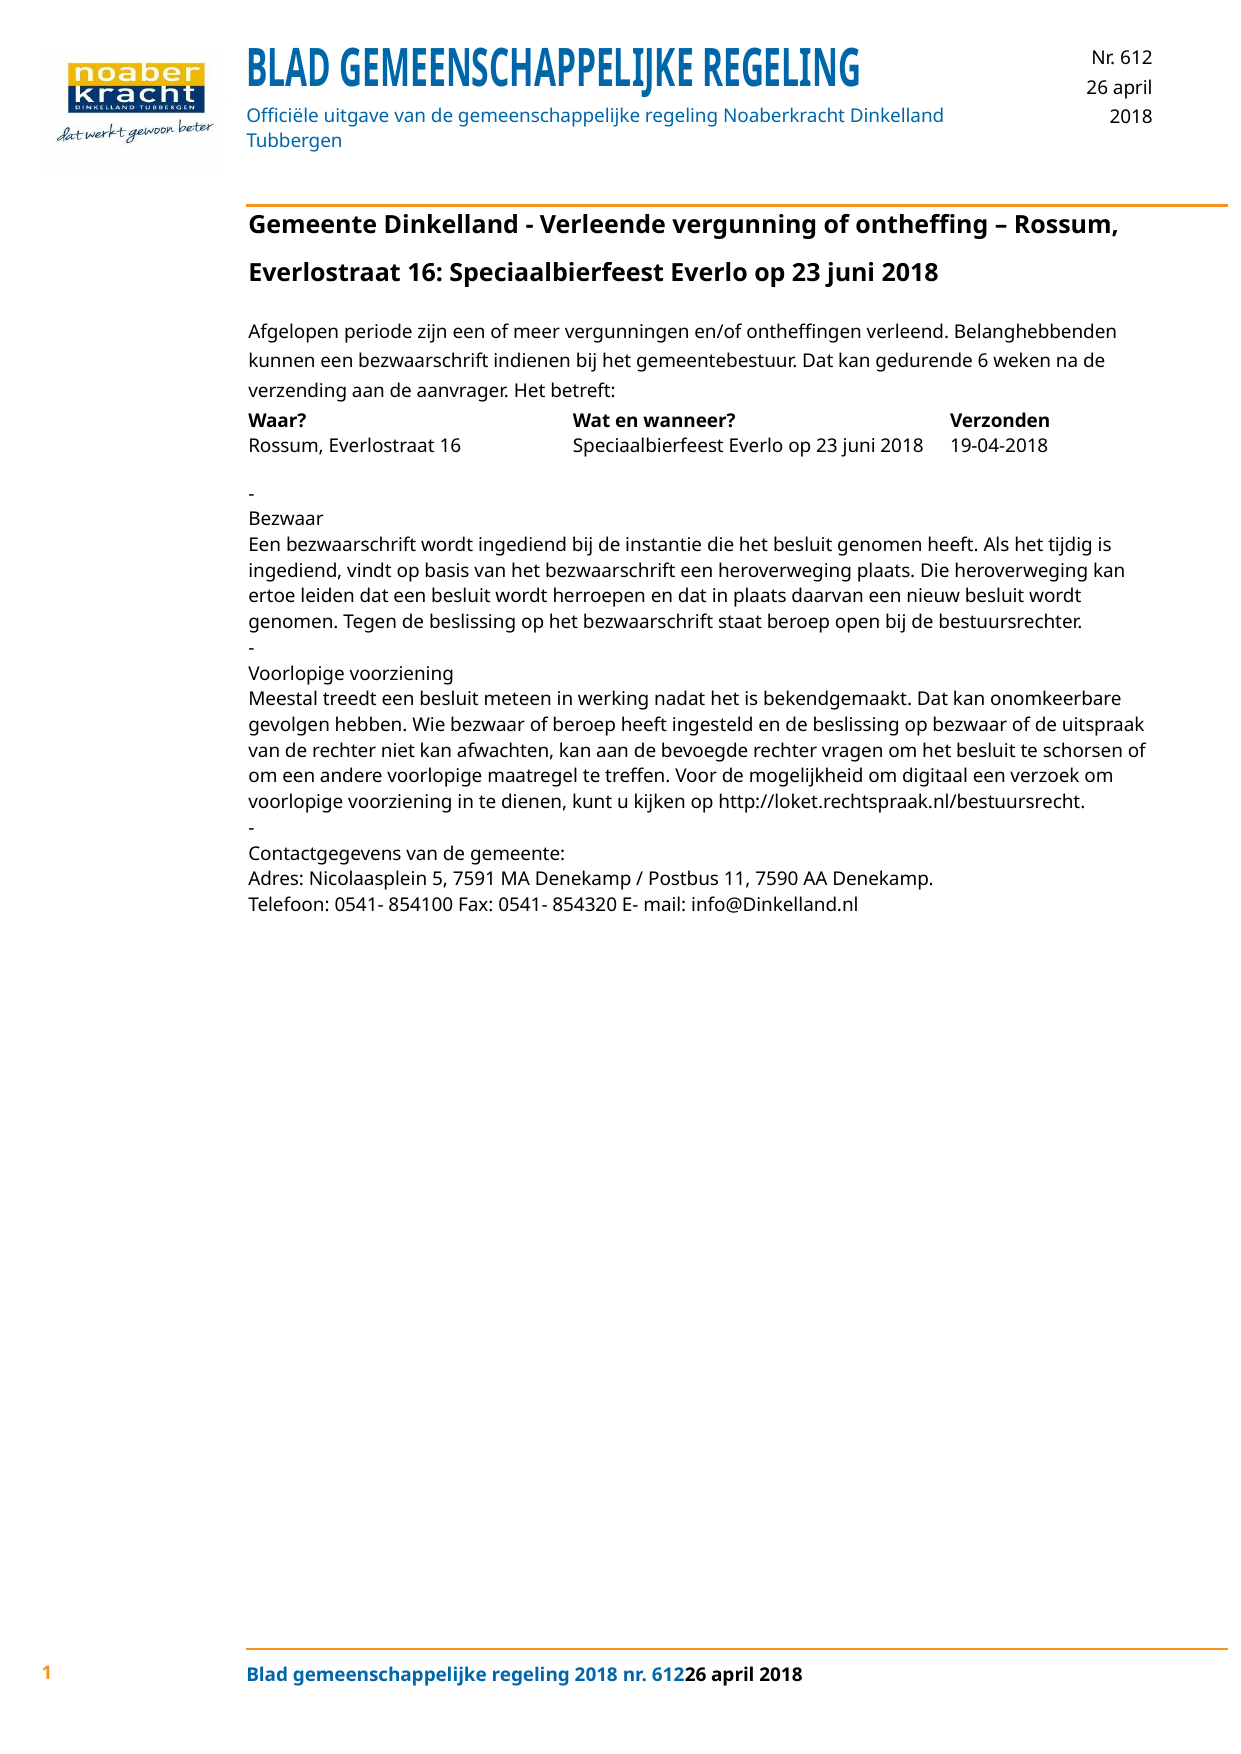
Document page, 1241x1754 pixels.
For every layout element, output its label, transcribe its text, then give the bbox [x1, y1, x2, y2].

text - [248, 480, 1152, 505]
text - [248, 634, 1152, 660]
table_header Waar? [248, 407, 573, 432]
text Een bezwaarschrift wordt ingediend bij de instantie die het besluit genomen heeft. Als het tijdig is ingediend, vindt op basis van het bezwaarschrift een heroverweging plaats. Die heroverweging kan ertoe leiden dat een besluit wordt herroepen en dat in plaats daarvan een nieuw besluit wordt genomen. Tegen de beslissing op het bezwaarschrift staat beroep open bij de bestuursrechter. [248, 531, 1152, 634]
text Voorlopige voorziening [248, 660, 1152, 686]
picture [41, 47, 231, 172]
table_cell 19-04-2018 [950, 433, 1152, 458]
text Contactgegevens van de gemeente: [248, 840, 1152, 866]
text Adres: Nicolaasplein 5, 7591 MA Denekamp / Postbus 11, 7590 AA Denekamp. [248, 866, 1152, 891]
text - [248, 814, 1152, 840]
table_cell Speciaalbierfeest Everlo op 23 juni 2018 [573, 433, 950, 458]
text Afgelopen periode zijn een of meer vergunningen en/of ontheffingen verleend. Belanghebbenden kunnen een bezwaarschrift indienen bij het gemeentebestuur. Dat kan gedurende 6 weken na de verzending aan de aanvrager. Het betreft: [248, 318, 1152, 403]
text Telefoon: 0541- 854100 Fax: 0541- 854320 E- mail: info@Dinkelland.nl [248, 891, 1152, 917]
table_header Wat en wanneer? [573, 407, 950, 432]
table_header Verzonden [950, 407, 1152, 432]
table_cell Rossum, Everlostraat 16 [248, 433, 573, 458]
text Bezwaar [248, 505, 1152, 531]
text Gemeente Dinkelland - Verleende vergunning of ontheffing – Rossum, Everlostraat 16: Speciaalbierfeest Everlo op 23 juni 2018 [248, 207, 1152, 288]
text Meestal treedt een besluit meteen in werking nadat het is bekendgemaakt. Dat kan onomkeerbare gevolgen hebben. Wie bezwaar of beroep heeft ingesteld en de beslissing op bezwaar of de uitspraak van de rechter niet kan afwachten, kan aan de bevoegde rechter vragen om het besluit te schorsen of om een andere voorlopige maatregel te treffen. Voor de mogelijkheid om digitaal een verzoek om voorlopige voorziening in te dienen, kunt u kijken op http://loket.rechtspraak.nl/bestuursrecht. [248, 686, 1152, 814]
